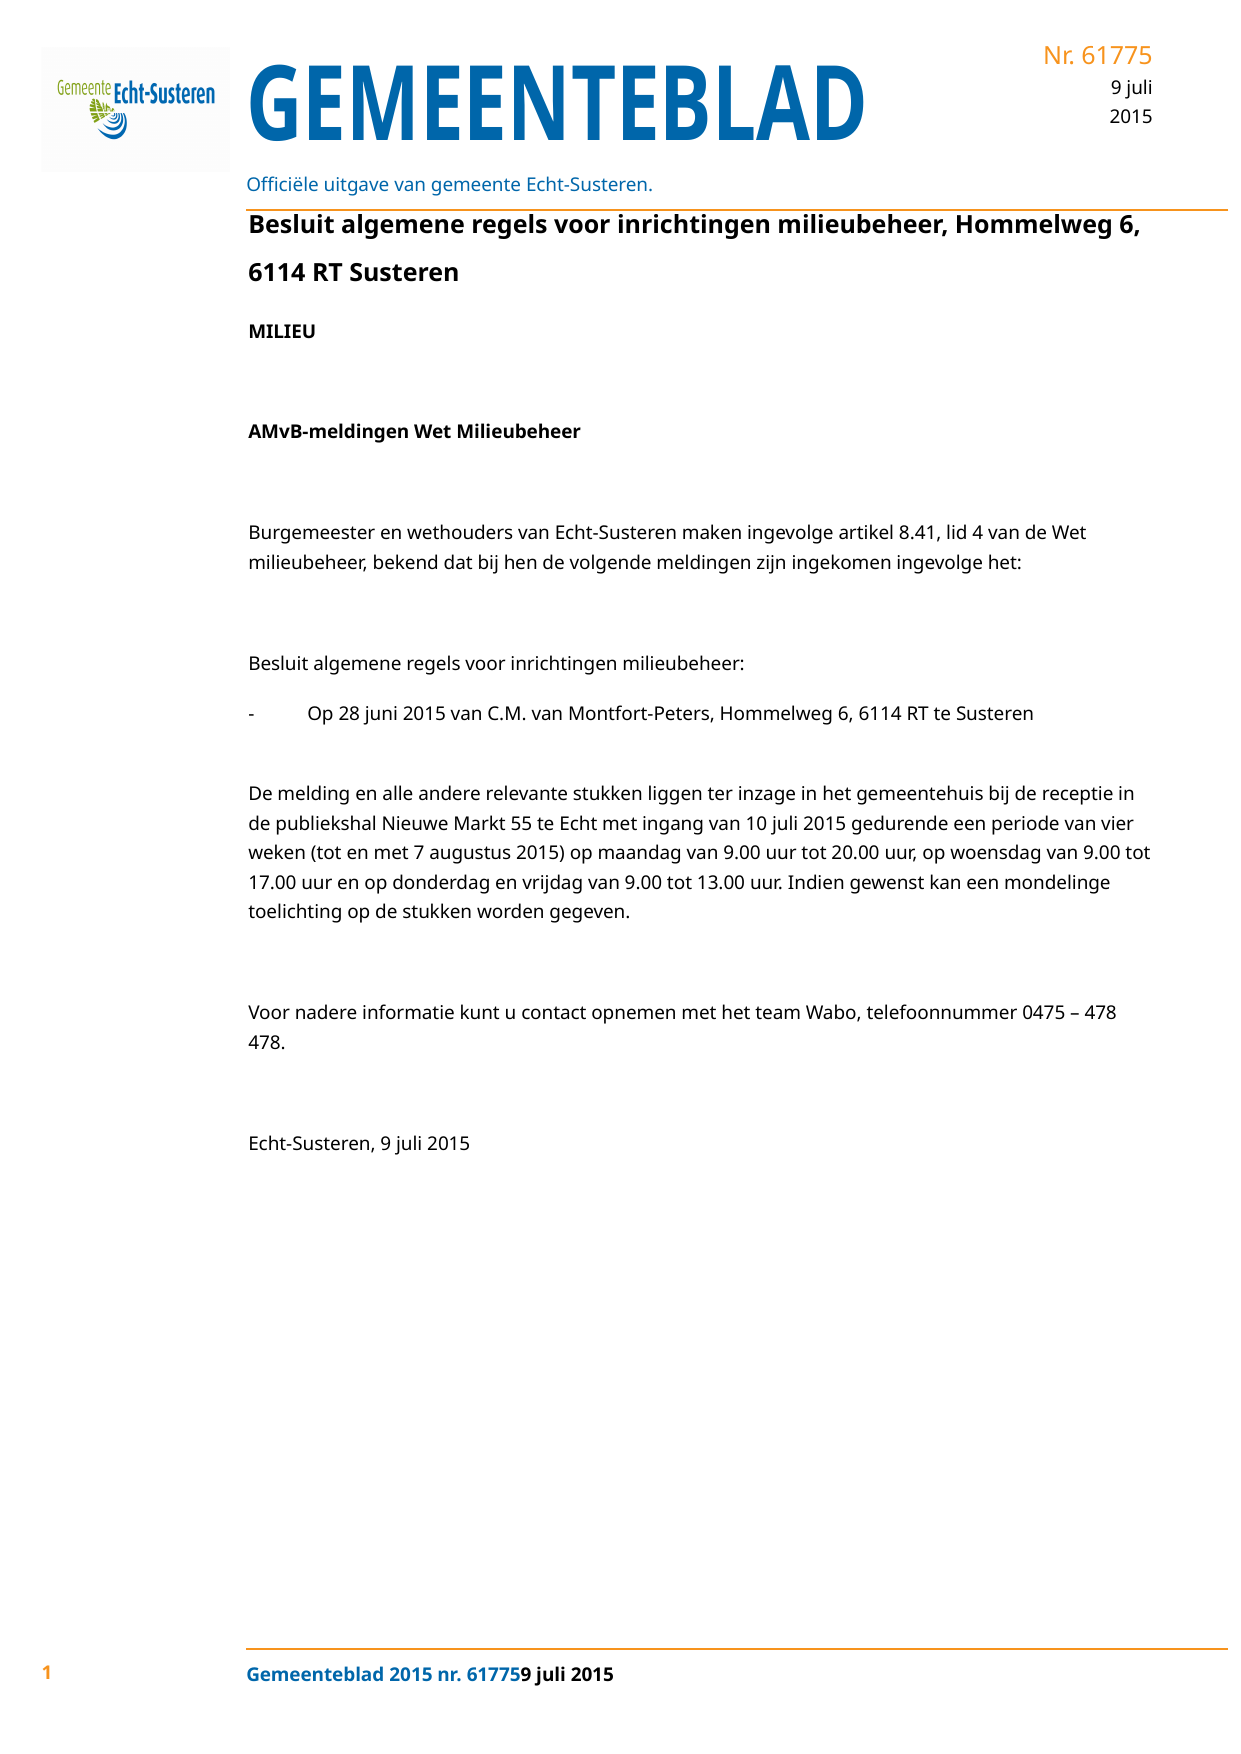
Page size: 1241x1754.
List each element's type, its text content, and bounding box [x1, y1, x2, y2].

text Besluit algemene regels voor inrichtingen milieubeheer, Hommelweg 6, 6114 RT Susteren [248, 211, 1152, 288]
text MILIEU [248, 318, 1152, 344]
text Burgemeester en wethouders van Echt-Susteren maken ingevolge artikel 8.41, lid 4 van de Wet milieubeheer, bekend dat bij hen de volgende meldingen zijn ingekomen ingevolge het: [248, 519, 1152, 575]
text Besluit algemene regels voor inrichtingen milieubeheer: [248, 650, 1152, 676]
text Voor nadere informatie kunt u contact opnemen met het team Wabo, telefoonnummer 0475 – 478 478. [248, 999, 1152, 1055]
text De melding en alle andere relevante stukken liggen ter inzage in het gemeentehuis bij de receptie in de publiekshal Nieuwe Markt 55 te Echt met ingang van 10 juli 2015 gedurende een periode van vier weken (tot en met 7 augustus 2015) op maandag van 9.00 uur tot 20.00 uur, op woensdag van 9.00 tot 17.00 uur en op donderdag en vrijdag van 9.00 tot 13.00 uur. Indien gewenst kan een mondelinge toelichting op de stukken worden gegeven. [248, 780, 1152, 924]
text Echt-Susteren, 9 juli 2015 [248, 1130, 1152, 1156]
text AMvB-meldingen Wet Milieubeheer [248, 419, 1152, 444]
picture [41, 47, 231, 172]
list Op 28 juni 2015 van C.M. van Montfort-Peters, Hommelweg 6, 6114 RT te Susteren [248, 700, 1152, 726]
